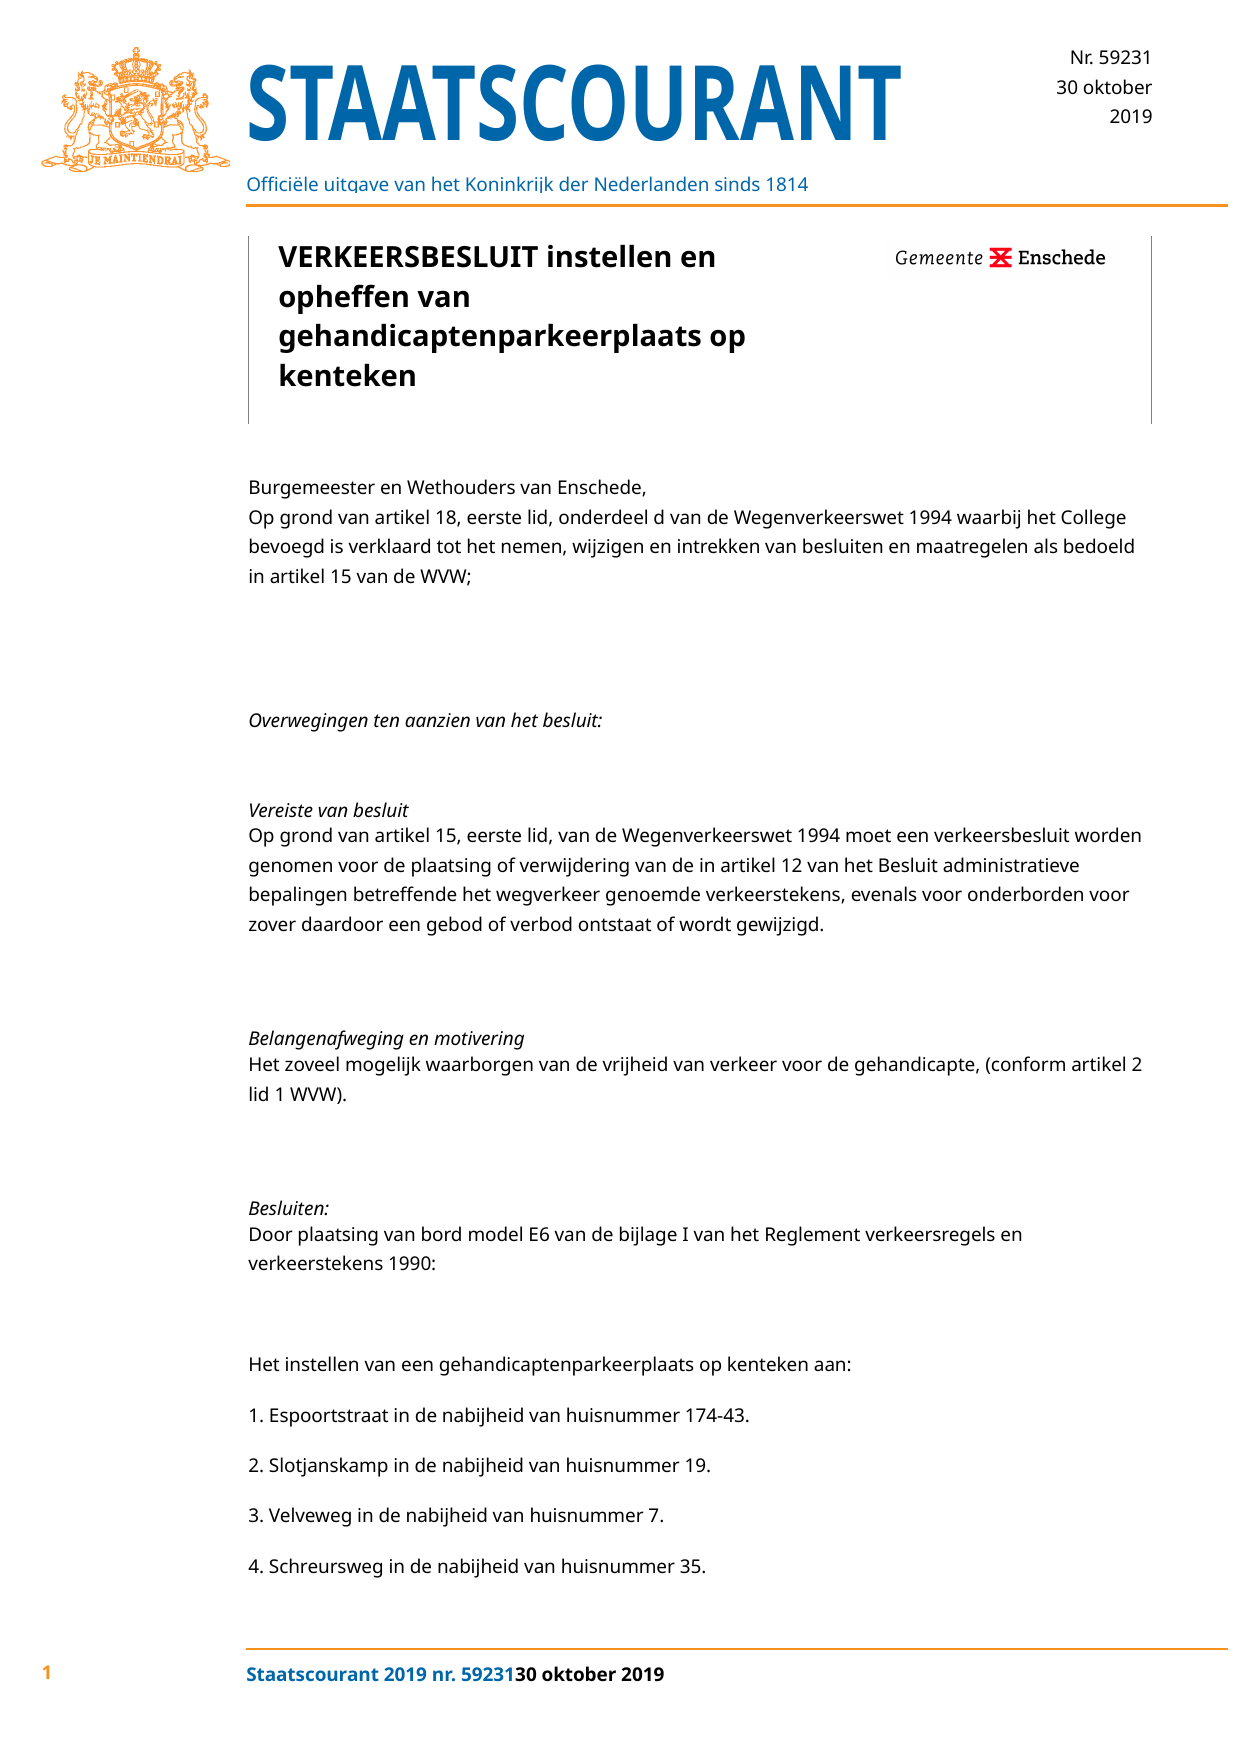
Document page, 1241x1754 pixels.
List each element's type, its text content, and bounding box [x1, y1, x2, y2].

table_header [850, 236, 1151, 424]
text Overwegingen ten aanzien van het besluit: [248, 707, 1152, 733]
text Burgemeester en Wethouders van Enschede, [248, 474, 1152, 500]
text Besluiten: [248, 1195, 1152, 1221]
text Vereiste van besluit [248, 797, 1152, 822]
text Het zoveel mogelijk waarborgen van de vrijheid van verkeer voor de gehandicapte, (conform artikel 2 lid 1 WVW). [248, 1051, 1152, 1107]
picture [41, 47, 231, 172]
picture [882, 236, 1119, 279]
table_header VERKEERSBESLUIT instellen en opheffen van gehandicaptenparkeerplaats op kenteken [249, 236, 850, 424]
text 4. Schreursweg in de nabijheid van huisnummer 35. [248, 1553, 1152, 1579]
text Door plaatsing van bord model E6 van de bijlage I van het Reglement verkeersregels en verkeerstekens 1990: [248, 1221, 1152, 1276]
text 3. Velveweg in de nabijheid van huisnummer 7. [248, 1503, 1152, 1528]
text Het instellen van een gehandicaptenparkeerplaats op kenteken aan: [248, 1351, 1152, 1377]
text 1. Espoortstraat in de nabijheid van huisnummer 174-43. [248, 1402, 1152, 1428]
text Belangenafweging en motivering [248, 1026, 1152, 1051]
text 2. Slotjanskamp in de nabijheid van huisnummer 19. [248, 1452, 1152, 1478]
text Op grond van artikel 18, eerste lid, onderdeel d van de Wegenverkeerswet 1994 waarbij het College bevoegd is verklaard tot het nemen, wijzigen en intrekken van besluiten en maatregelen als bedoeld in artikel 15 van de WVW; [248, 504, 1152, 589]
text Op grond van artikel 15, eerste lid, van de Wegenverkeerswet 1994 moet een verkeersbesluit worden genomen voor de plaatsing of verwijdering van de in artikel 12 van het Besluit administratieve bepalingen betreffende het wegverkeer genoemde verkeerstekens, evenals voor onderborden voor zover daardoor een gebod of verbod ontstaat of wordt gewijzigd. [248, 822, 1152, 937]
